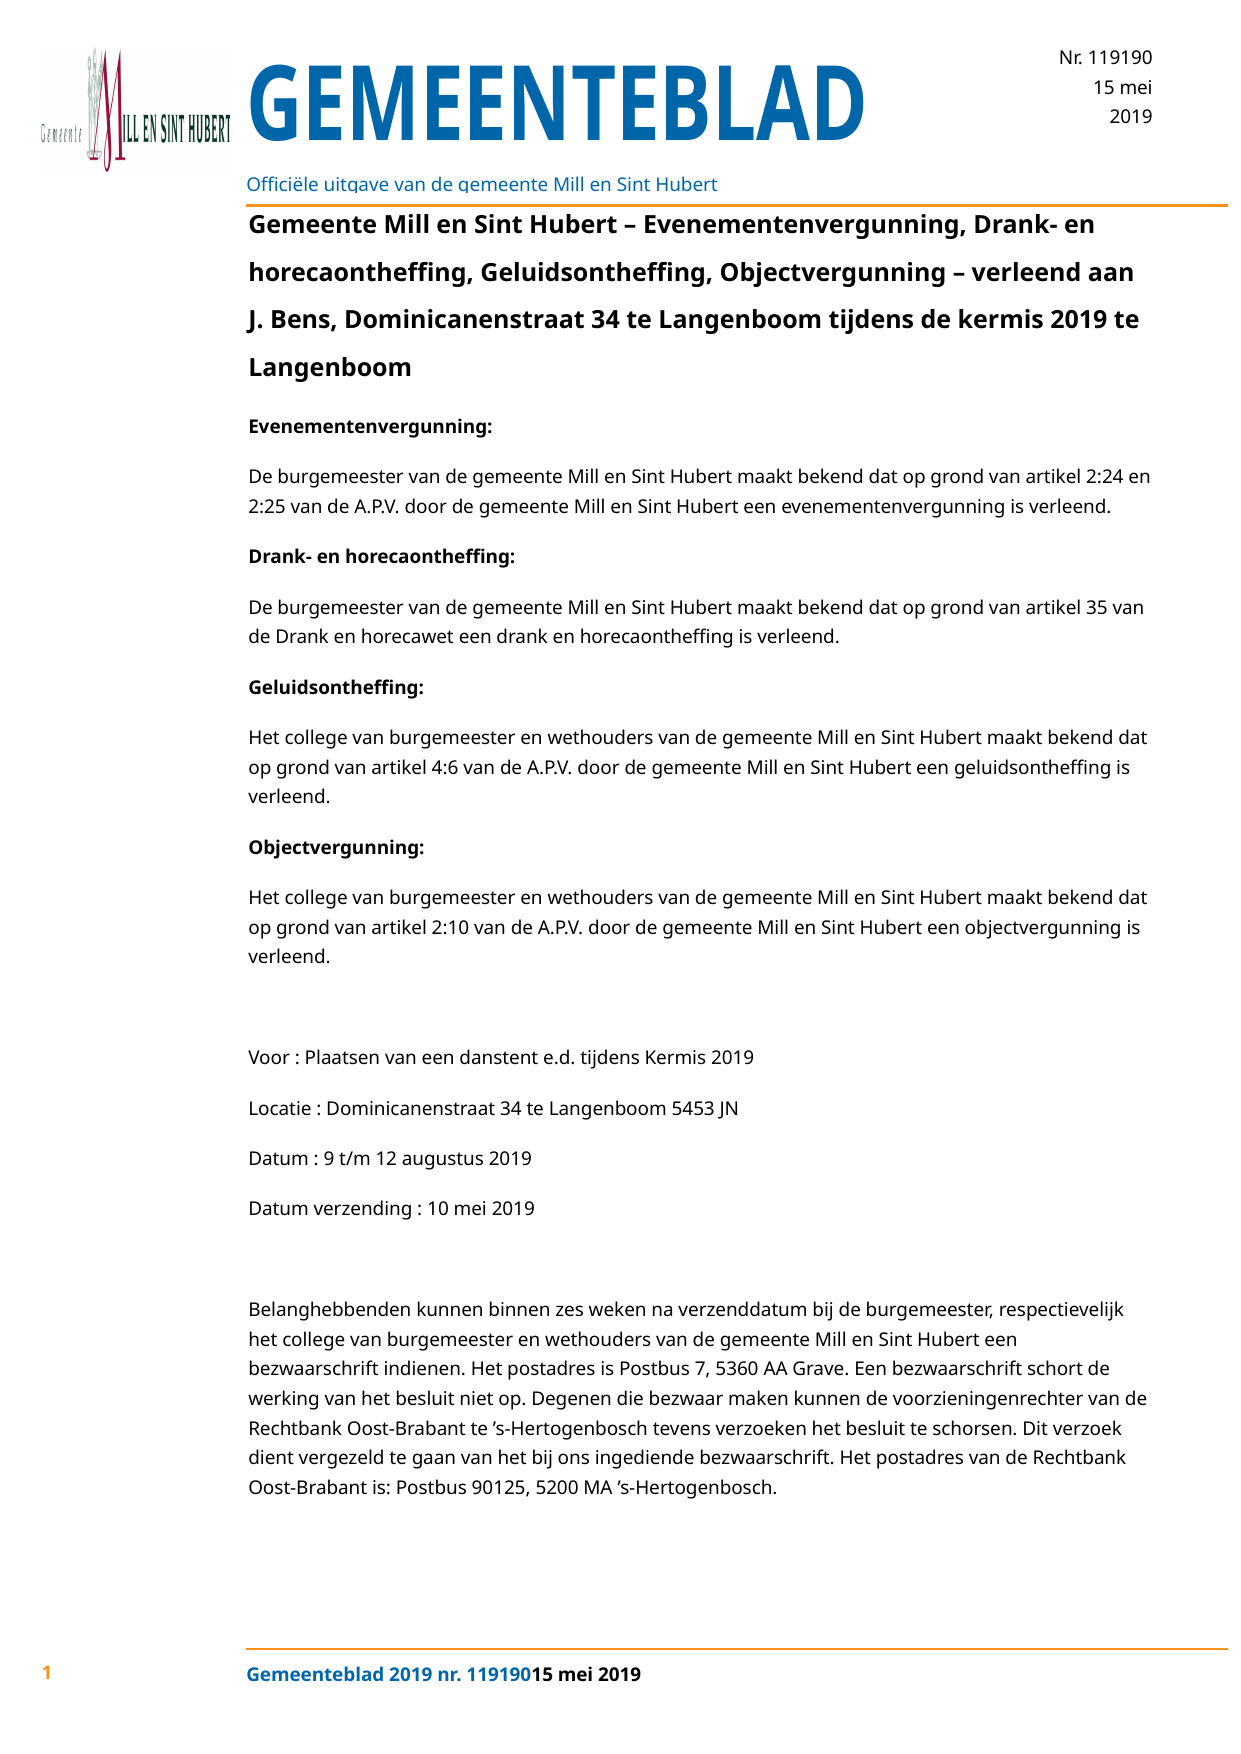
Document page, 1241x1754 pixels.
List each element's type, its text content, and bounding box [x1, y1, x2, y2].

text Objectvergunning: [248, 834, 1152, 860]
text Datum verzending : 10 mei 2019 [248, 1196, 1152, 1221]
text De burgemeester van de gemeente Mill en Sint Hubert maakt bekend dat op grond van artikel 2:24 en 2:25 van de A.P.V. door de gemeente Mill en Sint Hubert een evenementenvergunning is verleend. [248, 463, 1152, 519]
text Evenementenvergunning: [248, 413, 1152, 439]
text Drank- en horecaontheffing: [248, 543, 1152, 569]
text Datum : 9 t/m 12 augustus 2019 [248, 1145, 1152, 1171]
text Het college van burgemeester en wethouders van de gemeente Mill en Sint Hubert maakt bekend dat op grond van artikel 4:6 van de A.P.V. door de gemeente Mill en Sint Hubert een geluidsontheffing is verleend. [248, 724, 1152, 809]
text Geluidsontheffing: [248, 674, 1152, 700]
text De burgemeester van de gemeente Mill en Sint Hubert maakt bekend dat op grond van artikel 35 van de Drank en horecawet een drank en horecaontheffing is verleend. [248, 594, 1152, 649]
text Belanghebbenden kunnen binnen zes weken na verzenddatum bij de burgemeester, respectievelijk het college van burgemeester en wethouders van de gemeente Mill en Sint Hubert een bezwaarschrift indienen. Het postadres is Postbus 7, 5360 AA Grave. Een bezwaarschrift schort de werking van het besluit niet op. Degenen die bezwaar maken kunnen de voorzieningenrechter van de Rechtbank Oost-Brabant te ’s-Hertogenbosch tevens verzoeken het besluit te schorsen. Dit verzoek dient vergezeld te gaan van het bij ons ingediende bezwaarschrift. Het postadres van de Rechtbank Oost-Brabant is: Postbus 90125, 5200 MA ’s-Hertogenbosch. [248, 1296, 1152, 1500]
text Het college van burgemeester en wethouders van de gemeente Mill en Sint Hubert maakt bekend dat op grond van artikel 2:10 van de A.P.V. door de gemeente Mill en Sint Hubert een objectvergunning is verleend. [248, 884, 1152, 969]
picture [41, 47, 231, 172]
text Voor : Plaatsen van een danstent e.d. tijdens Kermis 2019 [248, 1044, 1152, 1070]
text Gemeente Mill en Sint Hubert – Evenementenvergunning, Drank- en horecaontheffing, Geluidsontheffing, Objectvergunning – verleend aan J. Bens, Dominicanenstraat 34 te Langenboom tijdens de kermis 2019 te Langenboom [248, 207, 1152, 384]
text Locatie : Dominicanenstraat 34 te Langenboom 5453 JN [248, 1095, 1152, 1121]
